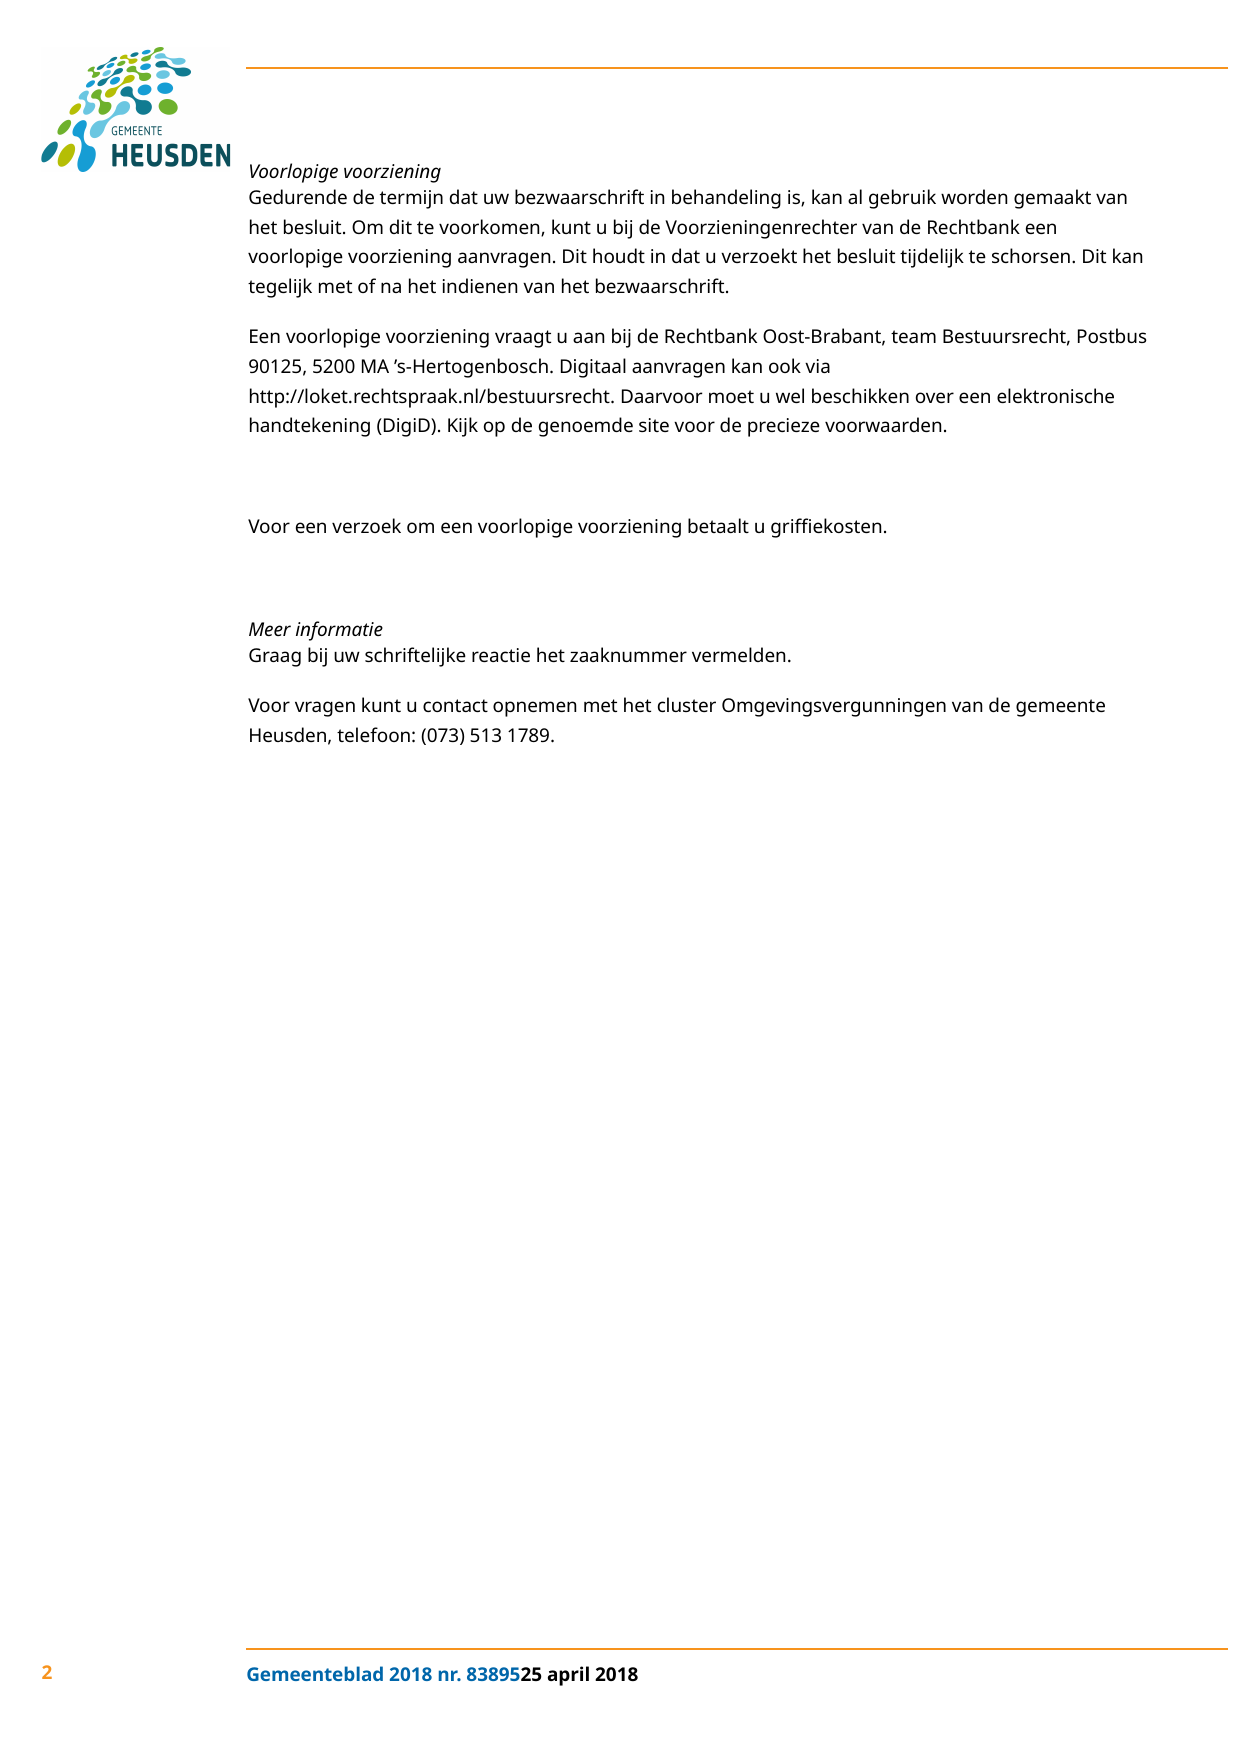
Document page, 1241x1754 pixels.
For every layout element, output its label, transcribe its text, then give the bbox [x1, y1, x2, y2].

text Graag bij uw schriftelijke reactie het zaaknummer vermelden. [248, 642, 1152, 668]
text Voor een verzoek om een voorlopige voorziening betaalt u griffiekosten. [248, 513, 1152, 539]
text Meer informatie [248, 616, 1152, 642]
text Gedurende de termijn dat uw bezwaarschrift in behandeling is, kan al gebruik worden gemaakt van het besluit. Om dit te voorkomen, kunt u bij de Voorzieningenrechter van de Rechtbank een voorlopige voorziening aanvragen. Dit houdt in dat u verzoekt het besluit tijdelijk te schorsen. Dit kan tegelijk met of na het indienen van het bezwaarschrift. [248, 184, 1152, 299]
text Voorlopige voorziening [248, 159, 1152, 184]
text Voor vragen kunt u contact opnemen met het cluster Omgevingsvergunningen van de gemeente Heusden, telefoon: (073) 513 1789. [248, 693, 1152, 748]
picture [41, 47, 231, 172]
text Een voorlopige voorziening vraagt u aan bij de Rechtbank Oost-Brabant, team Bestuursrecht, Postbus 90125, 5200 MA ’s-Hertogenbosch. Digitaal aanvragen kan ook via http://loket.rechtspraak.nl/bestuursrecht. Daarvoor moet u wel beschikken over een elektronische handtekening (DigiD). Kijk op de genoemde site voor de precieze voorwaarden. [248, 324, 1152, 438]
